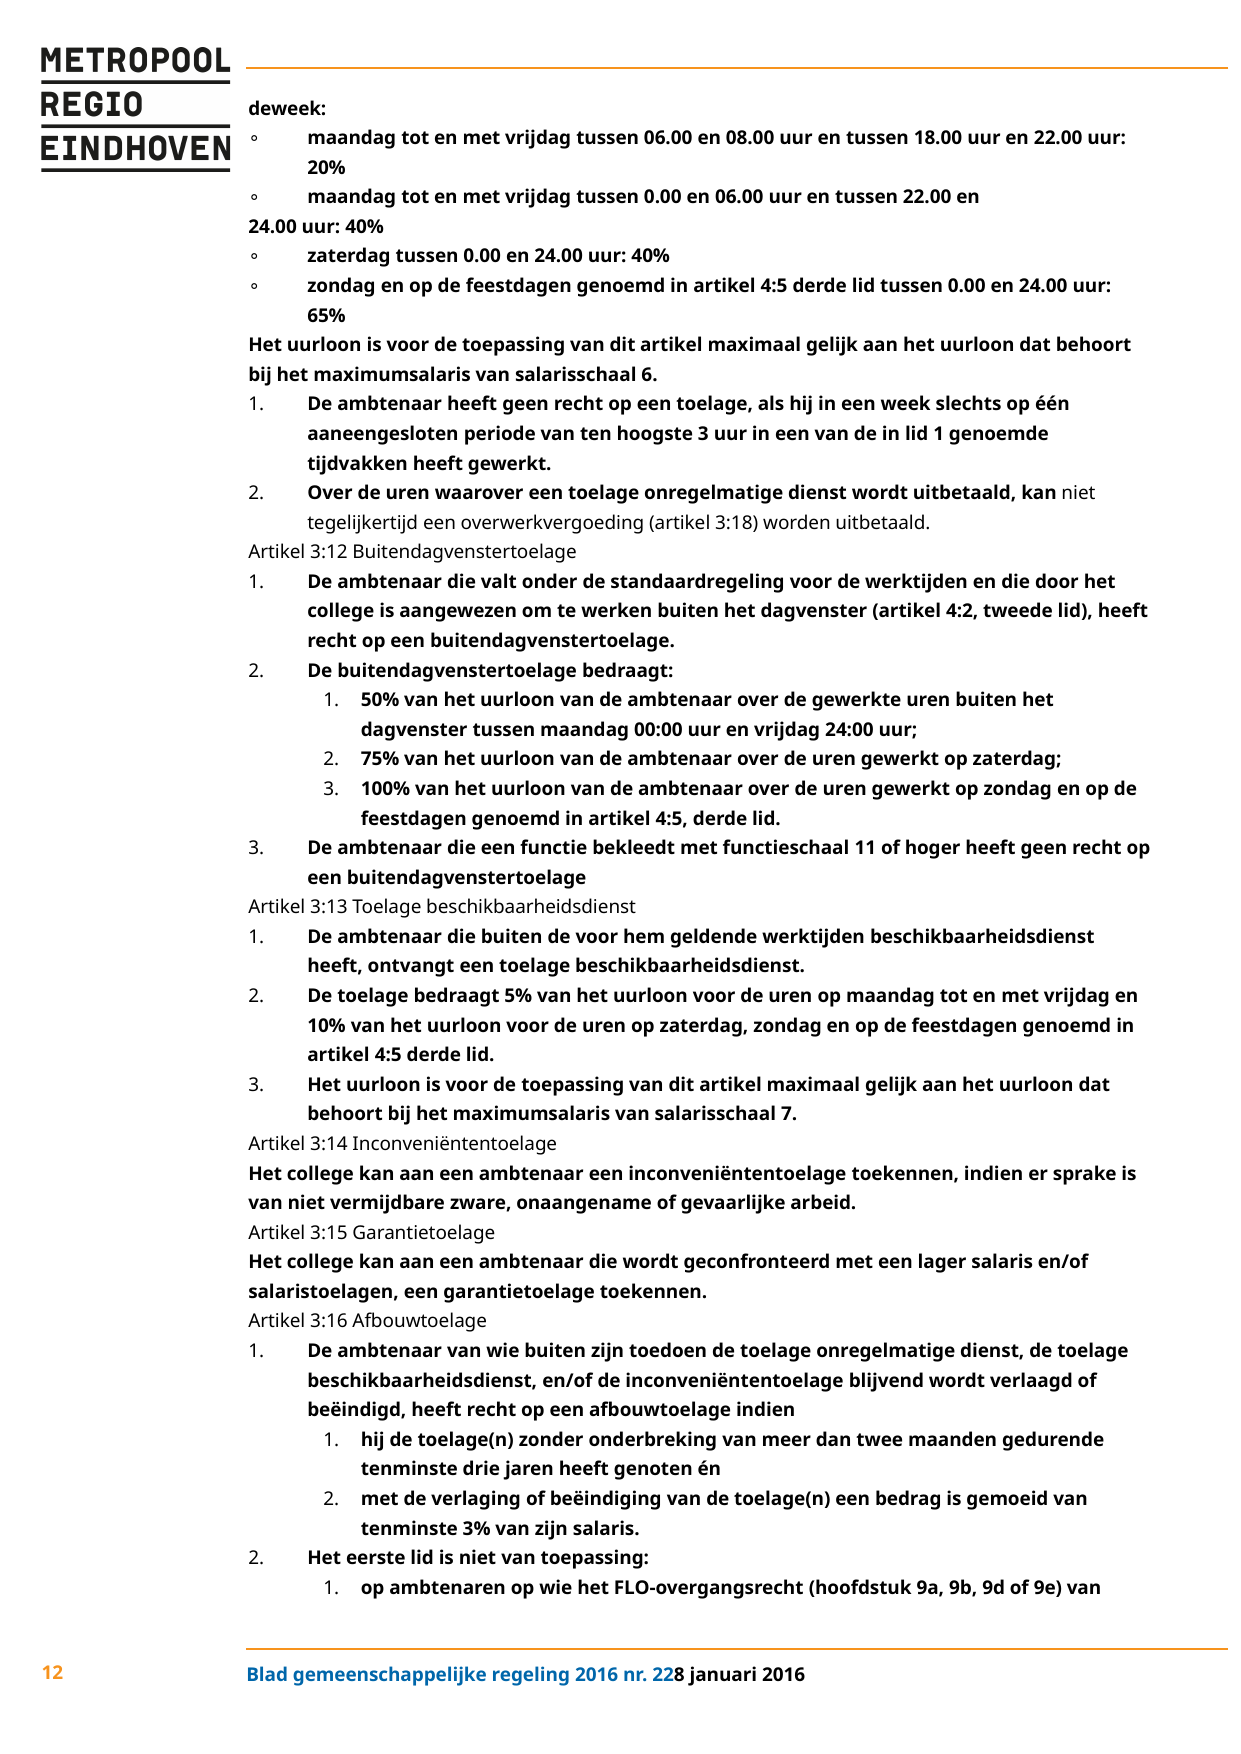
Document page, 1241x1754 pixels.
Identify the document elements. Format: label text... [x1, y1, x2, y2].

list De ambtenaar heeft geen recht op een toelage, als hij in een week slechts op één aaneengesloten periode van ten hoogste 3 uur in een van de in lid 1 genoemde tijdvakken heeft gewerkt. [248, 391, 1152, 476]
text deweek: [248, 95, 1152, 121]
list Over de uren waarover een toelage onregelmatige dienst wordt uitbetaald, kan niet tegelijkertijd een overwerkvergoeding (artikel 3:18) worden uitbetaald. [248, 479, 1152, 535]
list 50% van het uurloon van de ambtenaar over de gewerkte uren buiten het dagvenster tussen maandag 00:00 uur en vrijdag 24:00 uur; [323, 686, 1152, 742]
list op ambtenaren op wie het FLO-overgangsrecht (hoofdstuk 9a, 9b, 9d of 9e) van [323, 1574, 1152, 1600]
picture [41, 47, 231, 172]
text Artikel 3:14 Inconveniëntentoelage [248, 1130, 1152, 1156]
text Het college kan aan een ambtenaar een inconveniëntentoelage toekennen, indien er sprake is van niet vermijdbare zware, onaangename of gevaarlijke arbeid. [248, 1160, 1152, 1215]
list De toelage bedraagt 5% van het uurloon voor de uren op maandag tot en met vrijdag en 10% van het uurloon voor de uren op zaterdag, zondag en op de feestdagen genoemd in artikel 4:5 derde lid. [248, 982, 1152, 1067]
list De ambtenaar van wie buiten zijn toedoen de toelage onregelmatige dienst, de toelage beschikbaarheidsdienst, en/of de inconveniëntentoelage blijvend wordt verlaagd of beëindigd, heeft recht op een afbouwtoelage indien [248, 1337, 1152, 1422]
text Artikel 3:13 Toelage beschikbaarheidsdienst [248, 893, 1152, 919]
list De ambtenaar die een functie bekleedt met functieschaal 11 of hoger heeft geen recht op een buitendagvenstertoelage [248, 834, 1152, 890]
list maandag tot en met vrijdag tussen 06.00 en 08.00 uur en tussen 18.00 uur en 22.00 uur: 20% [248, 124, 1152, 180]
list Het uurloon is voor de toepassing van dit artikel maximaal gelijk aan het uurloon dat behoort bij het maximumsalaris van salarisschaal 7. [248, 1071, 1152, 1126]
text 24.00 uur: 40% [248, 213, 1152, 239]
list 100% van het uurloon van de ambtenaar over de uren gewerkt op zondag en op de feestdagen genoemd in artikel 4:5, derde lid. [323, 775, 1152, 831]
text Het college kan aan een ambtenaar die wordt geconfronteerd met een lager salaris en/of salaristoelagen, een garantietoelage toekennen. [248, 1248, 1152, 1304]
text Artikel 3:16 Afbouwtoelage [248, 1308, 1152, 1333]
list zondag en op de feestdagen genoemd in artikel 4:5 derde lid tussen 0.00 en 24.00 uur: 65% [248, 272, 1152, 328]
list De buitendagvenstertoelage bedraagt: [248, 657, 1152, 683]
text Artikel 3:15 Garantietoelage [248, 1219, 1152, 1245]
list zaterdag tussen 0.00 en 24.00 uur: 40% [248, 243, 1152, 268]
list met de verlaging of beëindiging van de toelage(n) een bedrag is gemoeid van tenminste 3% van zijn salaris. [323, 1485, 1152, 1541]
text Het uurloon is voor de toepassing van dit artikel maximaal gelijk aan het uurloon dat behoort bij het maximumsalaris van salarisschaal 6. [248, 331, 1152, 387]
list 75% van het uurloon van de ambtenaar over de uren gewerkt op zaterdag; [323, 746, 1152, 771]
text Artikel 3:12 Buitendagvenstertoelage [248, 538, 1152, 564]
list hij de toelage(n) zonder onderbreking van meer dan twee maanden gedurende tenminste drie jaren heeft genoten én [323, 1426, 1152, 1481]
list Het eerste lid is niet van toepassing: [248, 1544, 1152, 1570]
list maandag tot en met vrijdag tussen 0.00 en 06.00 uur en tussen 22.00 en [248, 183, 1152, 209]
list De ambtenaar die valt onder de standaardregeling voor de werktijden en die door het college is aangewezen om te werken buiten het dagvenster (artikel 4:2, tweede lid), heeft recht op een buitendagvenstertoelage. [248, 568, 1152, 653]
list De ambtenaar die buiten de voor hem geldende werktijden beschikbaarheidsdienst heeft, ontvangt een toelage beschikbaarheidsdienst. [248, 923, 1152, 978]
